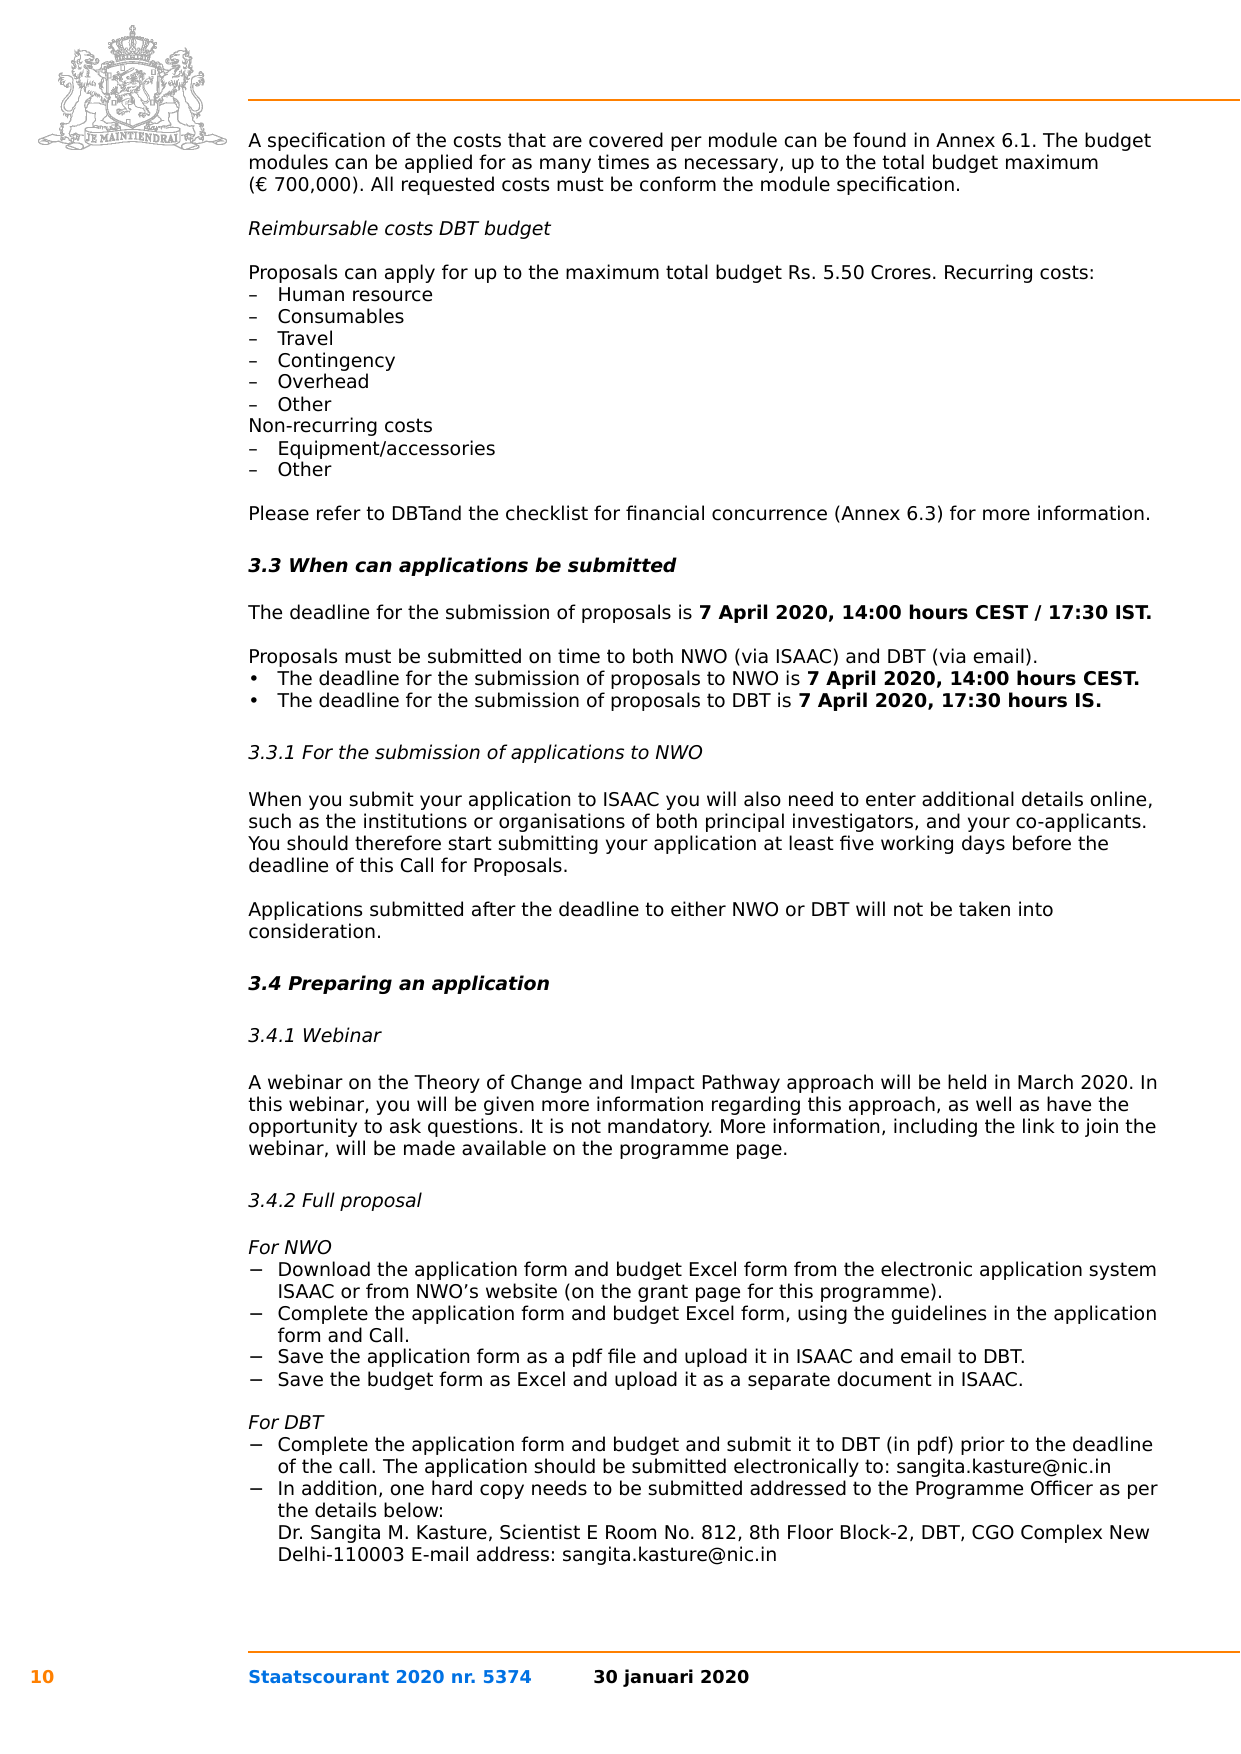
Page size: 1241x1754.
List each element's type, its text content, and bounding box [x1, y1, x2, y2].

text − In addition, one hard copy needs to be submitted addressed to the Programme Officer as per the details below: [248, 1478, 1163, 1522]
text – Consumables [248, 306, 1163, 327]
text − Complete the application form and budget and submit it to DBT (in pdf) prior to the deadline of the call. The application should be submitted electronically to: sangita.kasture@nic.in [248, 1434, 1163, 1478]
text − Save the application form as a pdf file and upload it in ISAAC and email to DBT. [248, 1346, 1163, 1368]
text • The deadline for the submission of proposals to DBT is 7 April 2020, 17:30 hours IS. [248, 690, 1163, 712]
text – Contingency [248, 349, 1163, 371]
subtitle Reimbursable costs DBT budget [248, 218, 1163, 240]
text Dr. Sangita M. Kasture, Scientist E Room No. 812, 8th Floor Block-2, DBT, CGO Complex New Delhi-110003 E-mail address: sangita.kasture@nic.in [277, 1522, 1163, 1566]
text – Other [248, 459, 1163, 481]
picture [38, 25, 227, 150]
subtitle 3.4.1 Webinar [248, 1025, 1163, 1047]
text Applications submitted after the deadline to either NWO or DBT will not be taken into consideration. [248, 899, 1163, 943]
text – Other [248, 393, 1163, 415]
subtitle For DBT [248, 1412, 1163, 1434]
text Proposals must be submitted on time to both NWO (via ISAAC) and DBT (via email). [248, 646, 1163, 668]
text − Save the budget form as Excel and upload it as a separate document in ISAAC. [248, 1368, 1163, 1390]
text – Equipment/accessories [248, 437, 1163, 459]
text • The deadline for the submission of proposals to NWO is 7 April 2020, 14:00 hours CEST. [248, 668, 1163, 690]
text – Overhead [248, 371, 1163, 393]
subtitle 3.4.2 Full proposal [248, 1189, 1163, 1212]
text Non-recurring costs [248, 415, 1163, 437]
subtitle 3.3 When can applications be submitted [248, 555, 1163, 577]
text Please refer to DBTand the checklist for financial concurrence (Annex 6.3) for more information. [248, 503, 1163, 525]
text The deadline for the submission of proposals is 7 April 2020, 14:00 hours CEST / 17:30 IST. [248, 602, 1163, 624]
subtitle 3.4 Preparing an application [248, 973, 1163, 995]
subtitle For NWO [248, 1237, 1163, 1258]
text – Human resource [248, 283, 1163, 306]
text Proposals can apply for up to the maximum total budget Rs. 5.50 Crores. Recurring costs: [248, 262, 1163, 283]
text − Complete the application form and budget Excel form, using the guidelines in the application form and Call. [248, 1302, 1163, 1346]
text – Travel [248, 327, 1163, 349]
text A webinar on the Theory of Change and Impact Pathway approach will be held in March 2020. In this webinar, you will be given more information regarding this approach, as well as have the opportunity to ask questions. It is not mandatory. More information, including the link to join the webinar, will be made available on the programme page. [248, 1072, 1163, 1159]
text A specification of the costs that are covered per module can be found in Annex 6.1. The budget modules can be applied for as many times as necessary, up to the total budget maximum (€ 700,000). All requested costs must be conform the module specification. [248, 130, 1163, 196]
text When you submit your application to ISAAC you will also need to enter additional details online, such as the institutions or organisations of both principal investigators, and your co-applicants. You should therefore start submitting your application at least five working days before the deadline of this Call for Proposals. [248, 789, 1163, 877]
text − Download the application form and budget Excel form from the electronic application system ISAAC or from NWO’s website (on the grant page for this programme). [248, 1258, 1163, 1302]
subtitle 3.3.1 For the submission of applications to NWO [248, 742, 1163, 764]
